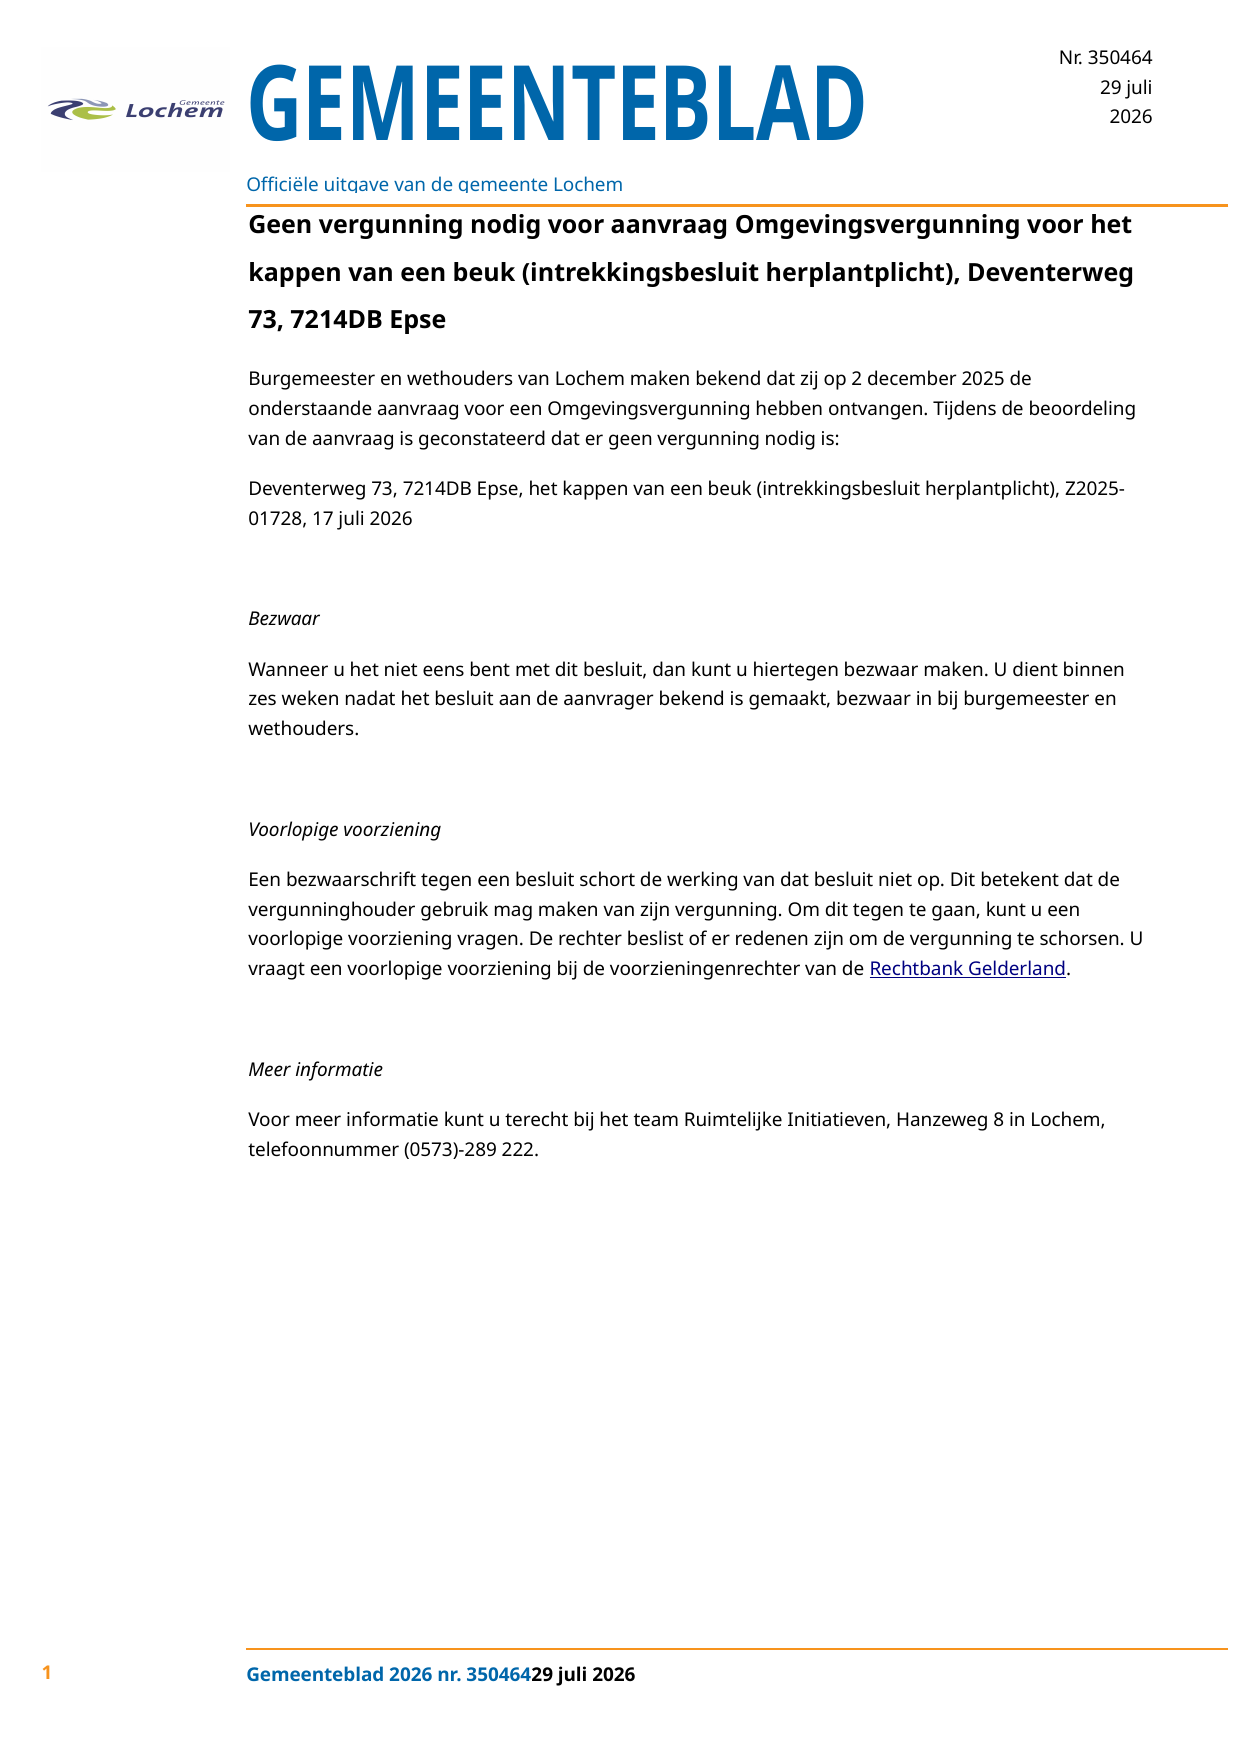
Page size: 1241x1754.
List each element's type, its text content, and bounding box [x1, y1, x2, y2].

text Wanneer u het niet eens bent met dit besluit, dan kunt u hiertegen bezwaar maken. U dient binnen zes weken nadat het besluit aan de aanvrager bekend is gemaakt, bezwaar in bij burgemeester en wethouders. [248, 656, 1152, 741]
text Voorlopige voorziening [248, 816, 1152, 842]
text Voor meer informatie kunt u terecht bij het team Ruimtelijke Initiatieven, Hanzeweg 8 in Lochem, telefoonnummer (0573)-289 222. [248, 1106, 1152, 1162]
picture [41, 47, 231, 172]
text Burgemeester en wethouders van Lochem maken bekend dat zij op 2 december 2025 de onderstaande aanvraag voor een Omgevingsvergunning hebben ontvangen. Tijdens de beoordeling van de aanvraag is geconstateerd dat er geen vergunning nodig is: [248, 366, 1152, 450]
text Geen vergunning nodig voor aanvraag Omgevingsvergunning voor het kappen van een beuk (intrekkingsbesluit herplantplicht), Deventerweg 73, 7214DB Epse [248, 207, 1152, 336]
text Bezwaar [248, 606, 1152, 631]
text Een bezwaarschrift tegen een besluit schort de werking van dat besluit niet op. Dit betekent dat de vergunninghouder gebruik mag maken van zijn vergunning. Om dit tegen te gaan, kunt u een voorlopige voorziening vragen. De rechter beslist of er redenen zijn om de vergunning te schorsen. U vraagt een voorlopige voorziening bij de voorzieningenrechter van de Rechtbank Gelderland. [248, 866, 1152, 981]
text Meer informatie [248, 1056, 1152, 1082]
text Deventerweg 73, 7214DB Epse, het kappen van een beuk (intrekkingsbesluit herplantplicht), Z2025-01728, 17 juli 2026 [248, 475, 1152, 530]
